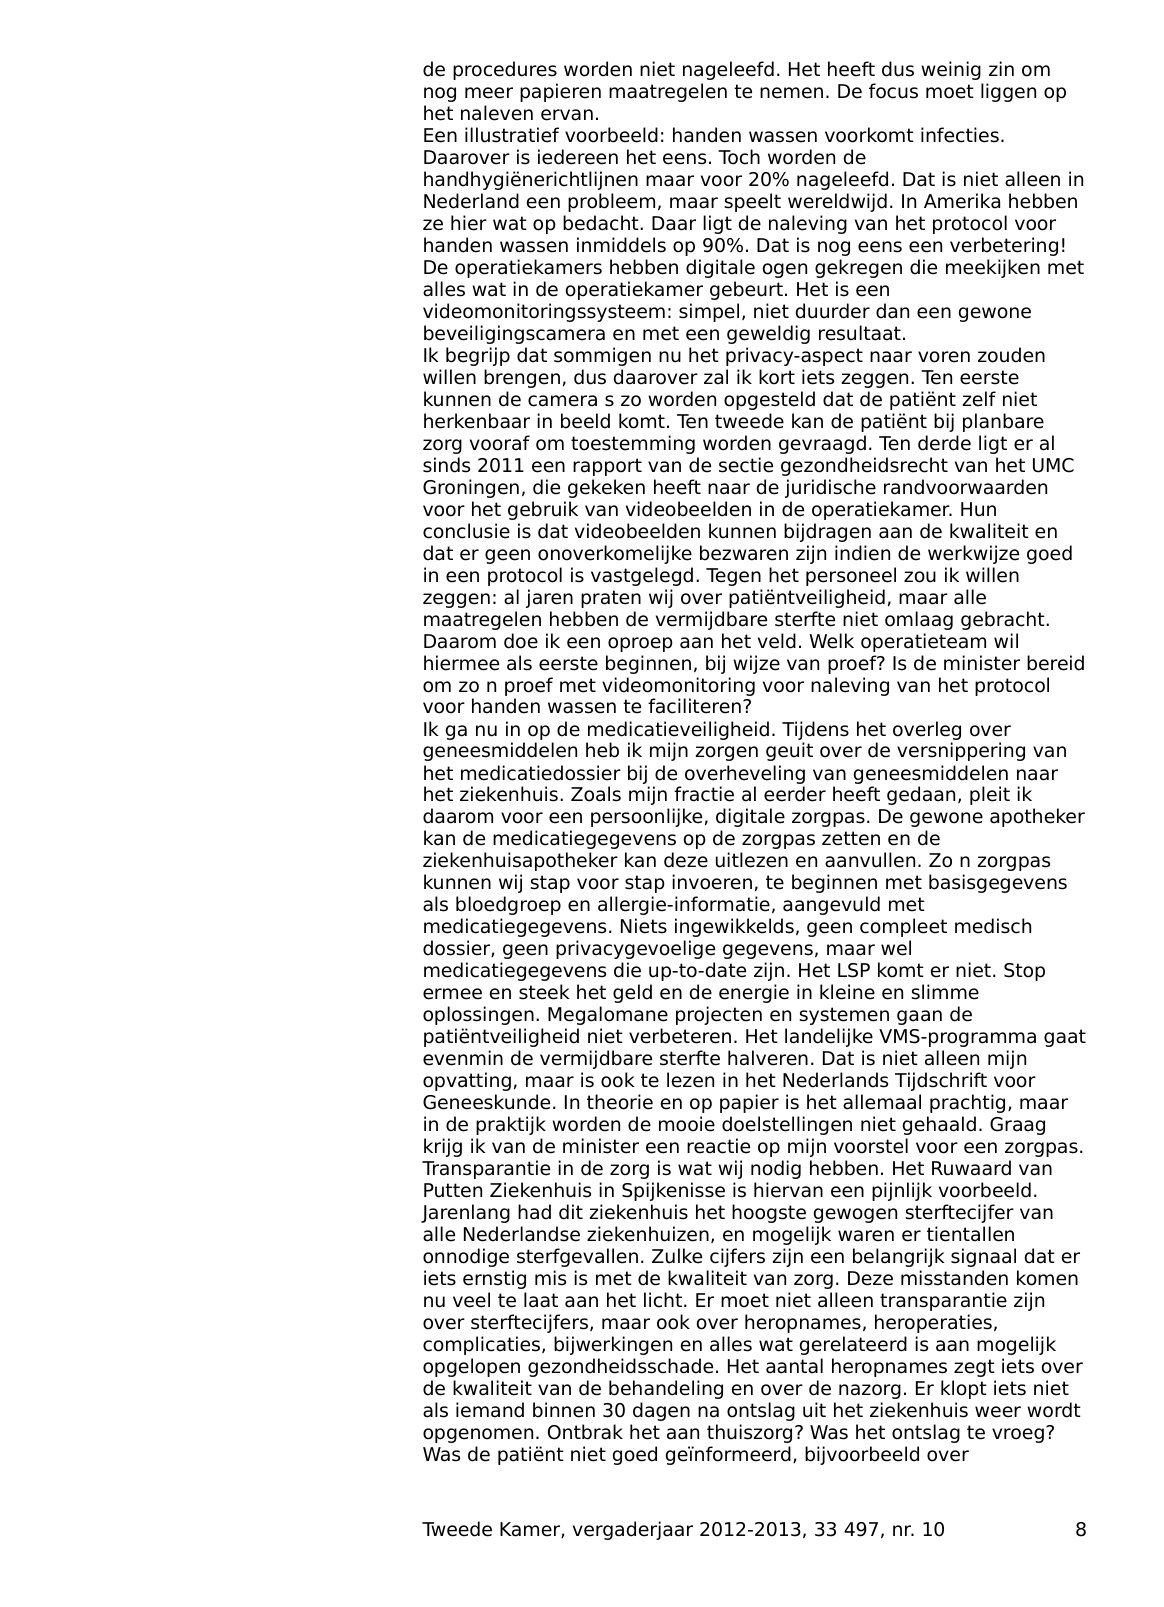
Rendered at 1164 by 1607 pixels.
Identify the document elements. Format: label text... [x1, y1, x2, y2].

text Ik ga nu in op de medicatieveiligheid. Tijdens het overleg over geneesmiddelen heb ik mijn zorgen geuit over de versnippering van het medicatiedossier bij de overheveling van geneesmiddelen naar het ziekenhuis. Zoals mijn fractie al eerder heeft gedaan, pleit ik daarom voor een persoonlijke, digitale zorgpas. De gewone apotheker kan de medicatiegegevens op de zorgpas zetten en de ziekenhuisapotheker kan deze uitlezen en aanvullen. Zo n zorgpas kunnen wij stap voor stap invoeren, te beginnen met basisgegevens als bloedgroep en allergie-informatie, aangevuld met medicatiegegevens. Niets ingewikkelds, geen compleet medisch dossier, geen privacygevoelige gegevens, maar wel medicatiegegevens die up-to-date zijn. Het LSP komt er niet. Stop ermee en steek het geld en de energie in kleine en slimme oplossingen. Megalomane projecten en systemen gaan de patiëntveiligheid niet verbeteren. Het landelijke VMS-programma gaat evenmin de vermijdbare sterfte halveren. Dat is niet alleen mijn opvatting, maar is ook te lezen in het Nederlands Tijdschrift voor Geneeskunde. In theorie en op papier is het allemaal prachtig, maar in de praktijk worden de mooie doelstellingen niet gehaald. Graag krijg ik van de minister een reactie op mijn voorstel voor een zorgpas. [422, 718, 1087, 1158]
text Ik begrijp dat sommigen nu het privacy-aspect naar voren zouden willen brengen, dus daarover zal ik kort iets zeggen. Ten eerste kunnen de camera s zo worden opgesteld dat de patiënt zelf niet herkenbaar in beeld komt. Ten tweede kan de patiënt bij planbare zorg vooraf om toestemming worden gevraagd. Ten derde ligt er al sinds 2011 een rapport van de sectie gezondheidsrecht van het UMC Groningen, die gekeken heeft naar de juridische randvoorwaarden voor het gebruik van videobeelden in de operatiekamer. Hun conclusie is dat videobeelden kunnen bijdragen aan de kwaliteit en dat er geen onoverkomelijke bezwaren zijn indien de werkwijze goed in een protocol is vastgelegd. Tegen het personeel zou ik willen zeggen: al jaren praten wij over patiëntveiligheid, maar alle maatregelen hebben de vermijdbare sterfte niet omlaag gebracht. Daarom doe ik een oproep aan het veld. Welk operatieteam wil hiermee als eerste beginnen, bij wijze van proef? Is de minister bereid om zo n proef met videomonitoring voor naleving van het protocol voor handen wassen te faciliteren? [422, 345, 1087, 718]
text de procedures worden niet nageleefd. Het heeft dus weinig zin om nog meer papieren maatregelen te nemen. De focus moet liggen op het naleven ervan. [422, 59, 1087, 125]
text Een illustratief voorbeeld: handen wassen voorkomt infecties. Daarover is iedereen het eens. Toch worden de handhygiënerichtlijnen maar voor 20% nageleefd. Dat is niet alleen in Nederland een probleem, maar speelt wereldwijd. In Amerika hebben ze hier wat op bedacht. Daar ligt de naleving van het protocol voor handen wassen inmiddels op 90%. Dat is nog eens een verbetering! De operatiekamers hebben digitale ogen gekregen die meekijken met alles wat in de operatiekamer gebeurt. Het is een videomonitoringssysteem: simpel, niet duurder dan een gewone beveiligingscamera en met een geweldig resultaat. [422, 125, 1087, 345]
text Transparantie in de zorg is wat wij nodig hebben. Het Ruwaard van Putten Ziekenhuis in Spijkenisse is hiervan een pijnlijk voorbeeld. Jarenlang had dit ziekenhuis het hoogste gewogen sterftecijfer van alle Nederlandse ziekenhuizen, en mogelijk waren er tientallen onnodige sterfgevallen. Zulke cijfers zijn een belangrijk signaal dat er iets ernstig mis is met de kwaliteit van zorg. Deze misstanden komen nu veel te laat aan het licht. Er moet niet alleen transparantie zijn over sterftecijfers, maar ook over heropnames, heroperaties, complicaties, bijwerkingen en alles wat gerelateerd is aan mogelijk opgelopen gezondheidsschade. Het aantal heropnames zegt iets over de kwaliteit van de behandeling en over de nazorg. Er klopt iets niet als iemand binnen 30 dagen na ontslag uit het ziekenhuis weer wordt opgenomen. Ontbrak het aan thuiszorg? Was het ontslag te vroeg? Was de patiënt niet goed geïnformeerd, bijvoorbeeld over [422, 1158, 1087, 1466]
